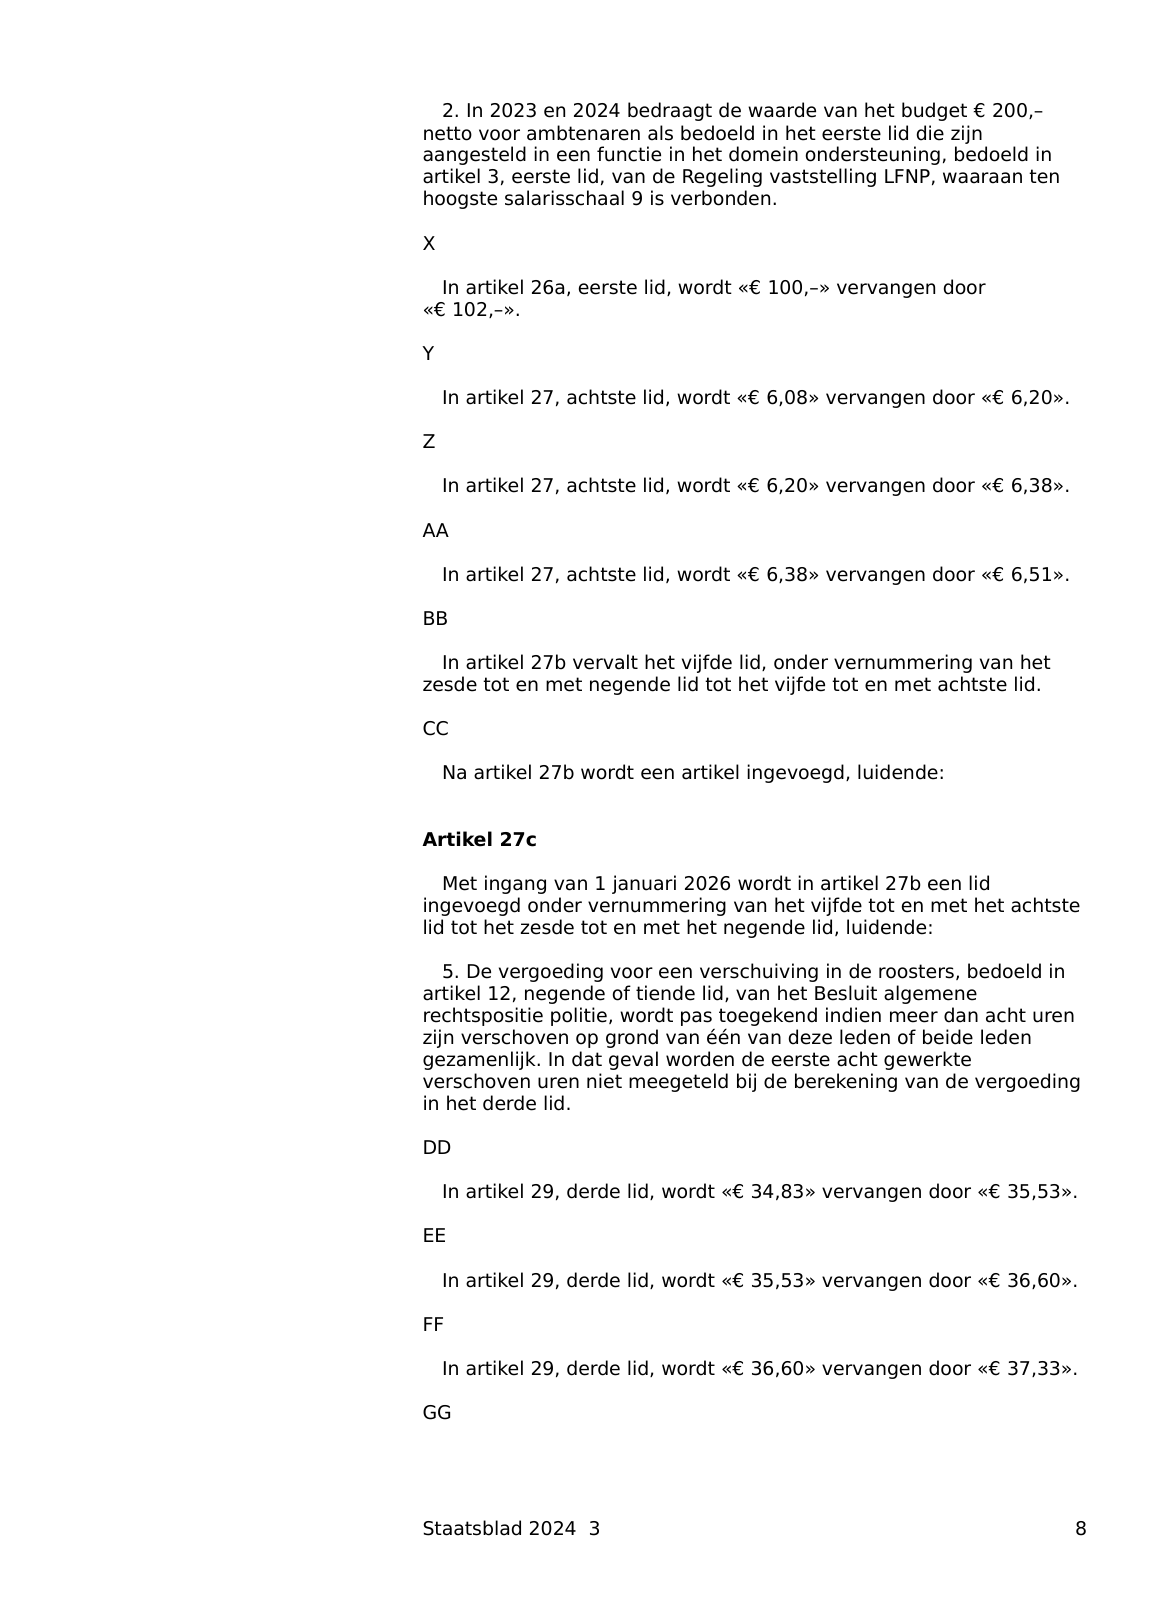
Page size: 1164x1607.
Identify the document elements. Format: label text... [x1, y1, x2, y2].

text 5. De vergoeding voor een verschuiving in de roosters, bedoeld in artikel 12, negende of tiende lid, van het Besluit algemene rechtspositie politie, wordt pas toegekend indien meer dan acht uren zijn verschoven op grond van één van deze leden of beide leden gezamenlijk. In dat geval worden de eerste acht gewerkte verschoven uren niet meegeteld bij de berekening van de vergoeding in het derde lid. [422, 961, 1087, 1115]
text In artikel 29, derde lid, wordt «€ 36,60» vervangen door «€ 37,33». [422, 1358, 1087, 1380]
text BB [422, 608, 1087, 630]
text Met ingang van 1 januari 2026 wordt in artikel 27b een lid ingevoegd onder vernummering van het vijfde tot en met het achtste lid tot het zesde tot en met het negende lid, luidende: [422, 873, 1087, 939]
text In artikel 27, achtste lid, wordt «€ 6,38» vervangen door «€ 6,51». [422, 564, 1087, 586]
text In artikel 27, achtste lid, wordt «€ 6,08» vervangen door «€ 6,20». [422, 387, 1087, 409]
text In artikel 29, derde lid, wordt «€ 34,83» vervangen door «€ 35,53». [422, 1181, 1087, 1203]
text Y [422, 343, 1087, 365]
text In artikel 27, achtste lid, wordt «€ 6,20» vervangen door «€ 6,38». [422, 475, 1087, 497]
text Z [422, 431, 1087, 453]
text In artikel 27b vervalt het vijfde lid, onder vernummering van het zesde tot en met negende lid tot het vijfde tot en met achtste lid. [422, 652, 1087, 696]
text FF [422, 1314, 1087, 1336]
text In artikel 26a, eerste lid, wordt «€ 100,–» vervangen door «€ 102,–». [422, 277, 1087, 321]
text In artikel 29, derde lid, wordt «€ 35,53» vervangen door «€ 36,60». [422, 1269, 1087, 1291]
text CC [422, 718, 1087, 740]
text X [422, 232, 1087, 254]
text EE [422, 1225, 1087, 1247]
text Na artikel 27b wordt een artikel ingevoegd, luidende: [422, 762, 1087, 784]
text 2. In 2023 en 2024 bedraagt de waarde van het budget € 200,– netto voor ambtenaren als bedoeld in het eerste lid die zijn aangesteld in een functie in het domein ondersteuning, bedoeld in artikel 3, eerste lid, van de Regeling vaststelling LFNP, waaraan ten hoogste salarisschaal 9 is verbonden. [422, 100, 1087, 210]
text GG [422, 1402, 1087, 1424]
subtitle Artikel 27c [422, 829, 1087, 851]
text DD [422, 1137, 1087, 1159]
text AA [422, 519, 1087, 541]
